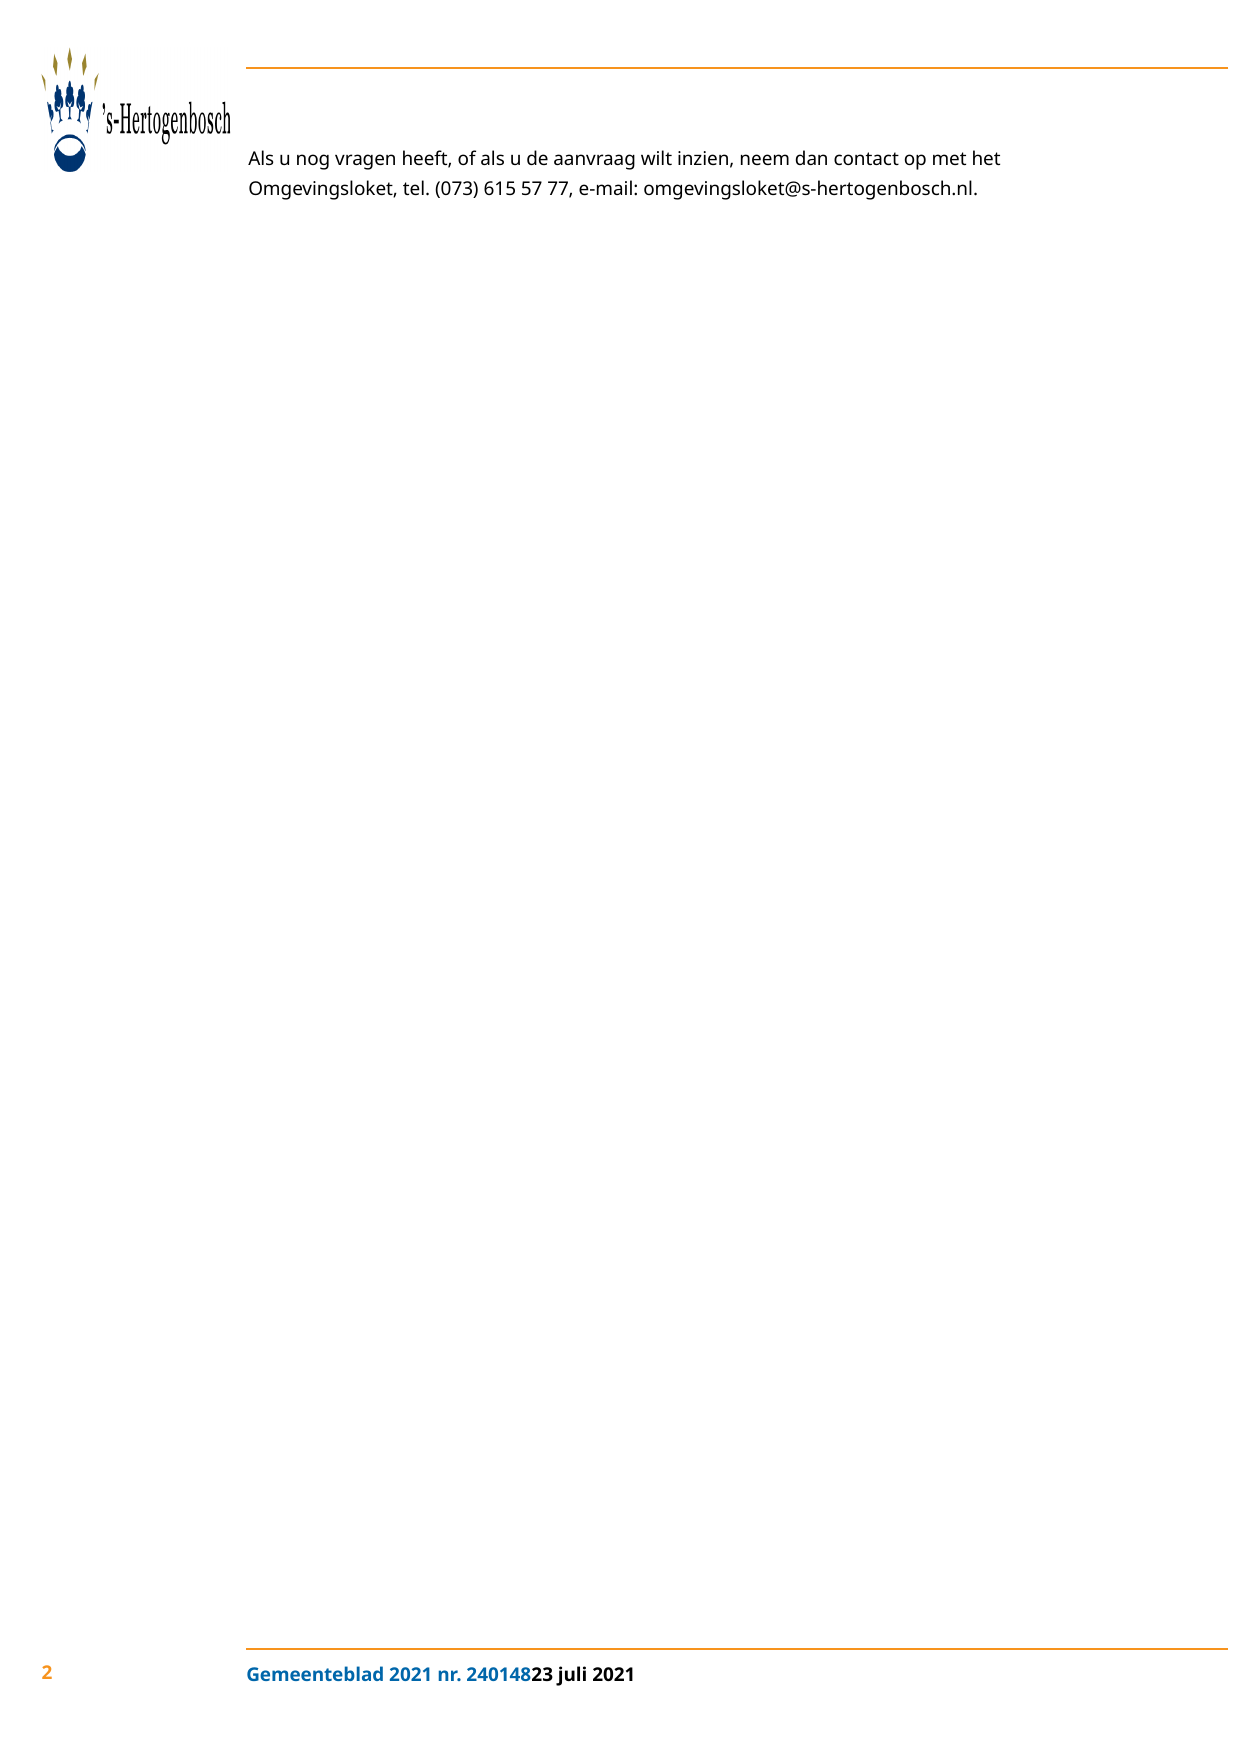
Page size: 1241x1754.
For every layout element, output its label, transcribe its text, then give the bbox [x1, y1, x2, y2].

text Als u nog vragen heeft, of als u de aanvraag wilt inzien, neem dan contact op met het Omgevingsloket, tel. (073) 615 57 77, e-mail: omgevingsloket@s-hertogenbosch.nl. [248, 145, 1152, 201]
picture [41, 47, 231, 172]
